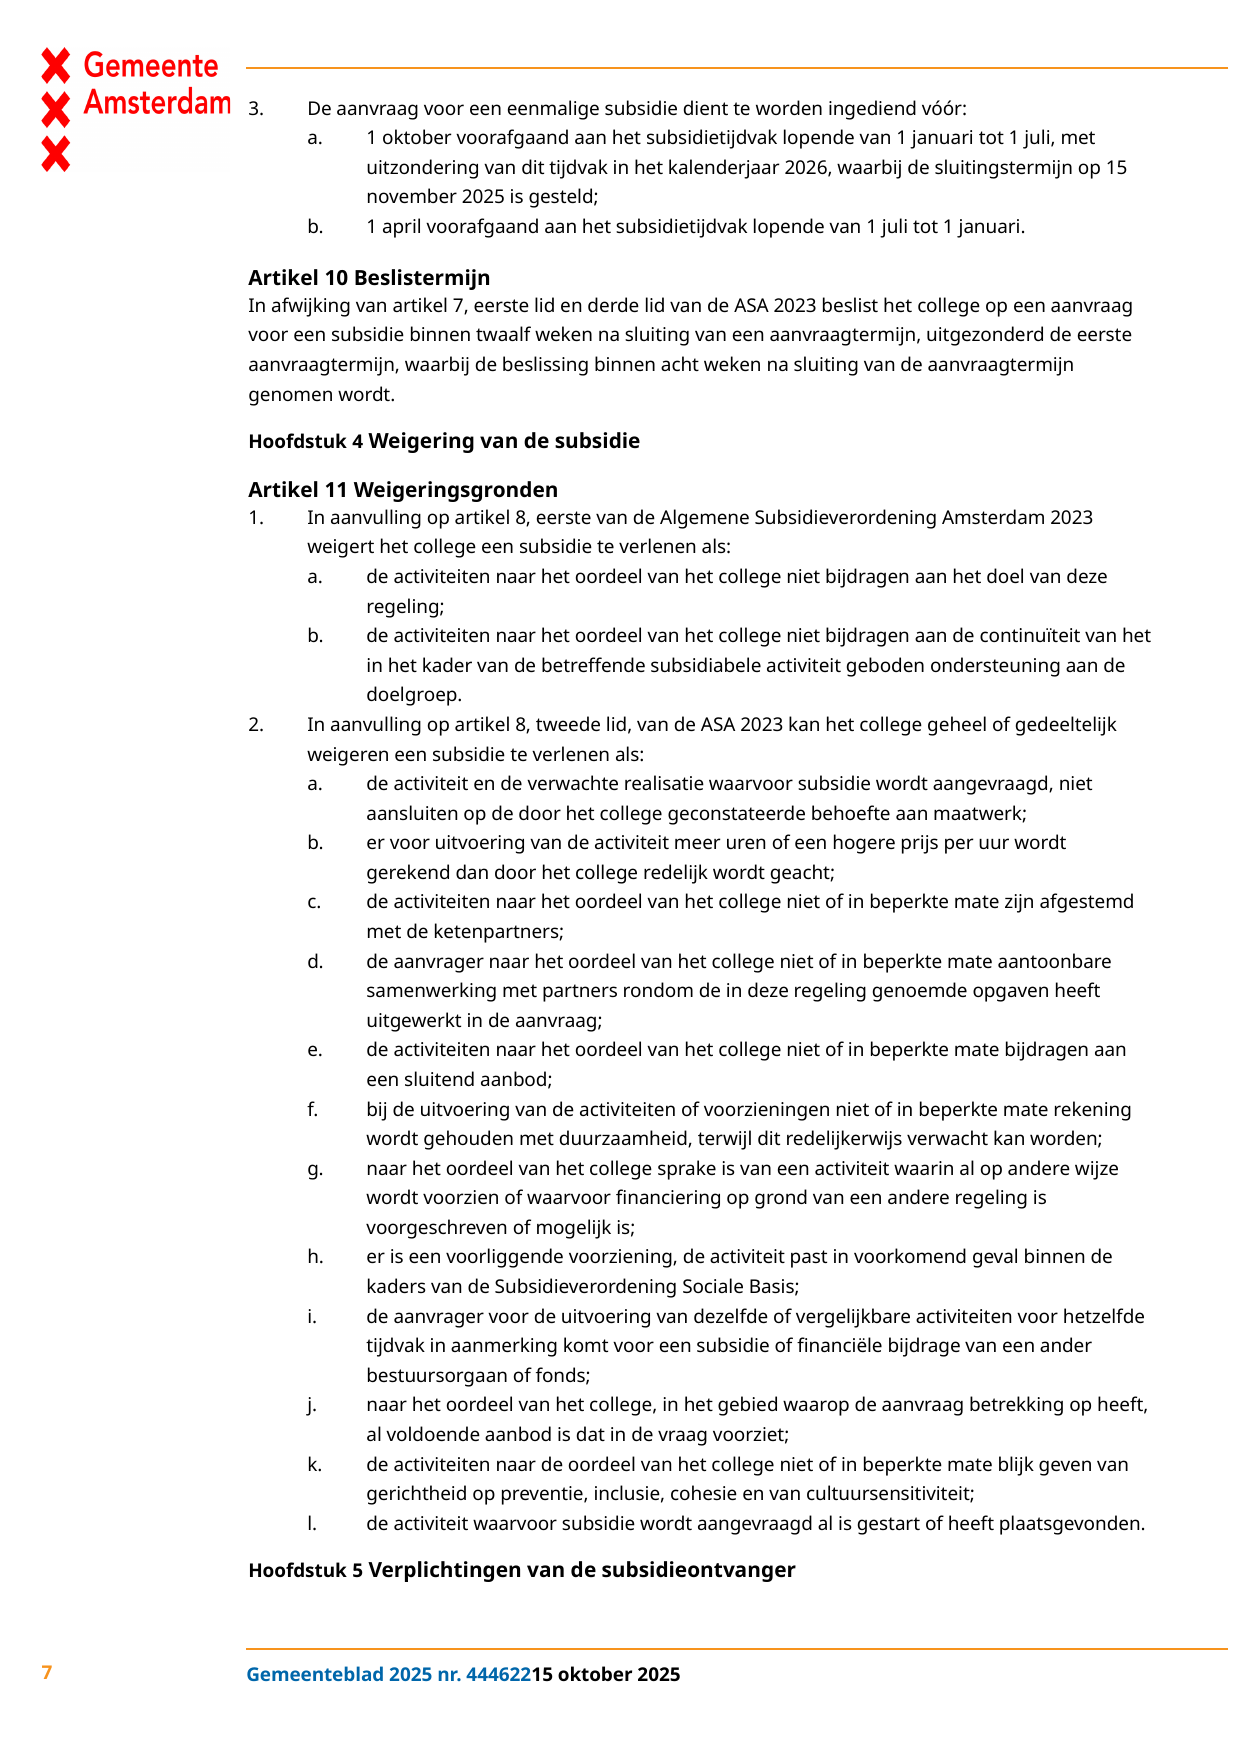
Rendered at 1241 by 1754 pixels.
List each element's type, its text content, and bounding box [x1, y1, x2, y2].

text Hoofdstuk 4 Weigering van de subsidie [248, 426, 1152, 455]
list de activiteit waarvoor subsidie wordt aangevraagd al is gestart of heeft plaatsgevonden. [307, 1510, 1152, 1536]
list In aanvulling op artikel 8, tweede lid, van de ASA 2023 kan het college geheel of gedeeltelijk weigeren een subsidie te verlenen als: [248, 711, 1152, 766]
list de aanvrager naar het oordeel van het college niet of in beperkte mate aantoonbare samenwerking met partners rondom de in deze regeling genoemde opgaven heeft uitgewerkt in de aanvraag; [307, 948, 1152, 1033]
list de activiteiten naar de oordeel van het college niet of in beperkte mate blijk geven van gerichtheid op preventie, inclusie, cohesie en van cultuursensitiviteit; [307, 1451, 1152, 1506]
list 1 oktober voorafgaand aan het subsidietijdvak lopende van 1 januari tot 1 juli, met uitzondering van dit tijdvak in het kalenderjaar 2026, waarbij de sluitingstermijn op 15 november 2025 is gesteld; [307, 124, 1152, 209]
list In aanvulling op artikel 8, eerste van de Algemene Subsidieverordening Amsterdam 2023 weigert het college een subsidie te verlenen als: [248, 504, 1152, 559]
text Artikel 11 Weigeringsgronden [248, 476, 1152, 504]
text Hoofdstuk 5 Verplichtingen van de subsidieontvanger [248, 1556, 1152, 1584]
list de activiteit en de verwachte realisatie waarvoor subsidie wordt aangevraagd, niet aansluiten op de door het college geconstateerde behoefte aan maatwerk; [307, 770, 1152, 826]
list er is een voorliggende voorziening, de activiteit past in voorkomend geval binnen de kaders van de Subsidieverordening Sociale Basis; [307, 1244, 1152, 1299]
list naar het oordeel van het college sprake is van een activiteit waarin al op andere wijze wordt voorzien of waarvoor financiering op grond van een andere regeling is voorgeschreven of mogelijk is; [307, 1155, 1152, 1240]
list de aanvrager voor de uitvoering van dezelfde of vergelijkbare activiteiten voor hetzelfde tijdvak in aanmerking komt voor een subsidie of financiële bijdrage van een ander bestuursorgaan of fonds; [307, 1303, 1152, 1388]
list er voor uitvoering van de activiteit meer uren of een hogere prijs per uur wordt gerekend dan door het college redelijk wordt geacht; [307, 829, 1152, 885]
list de activiteiten naar het oordeel van het college niet of in beperkte mate zijn afgestemd met de ketenpartners; [307, 889, 1152, 944]
list de activiteiten naar het oordeel van het college niet of in beperkte mate bijdragen aan een sluitend aanbod; [307, 1037, 1152, 1092]
list de activiteiten naar het oordeel van het college niet bijdragen aan de continuïteit van het in het kader van de betreffende subsidiabele activiteit geboden ondersteuning aan de doelgroep. [307, 622, 1152, 707]
text Artikel 10 Beslistermijn [248, 263, 1152, 292]
list bij de uitvoering van de activiteiten of voorzieningen niet of in beperkte mate rekening wordt gehouden met duurzaamheid, terwijl dit redelijkerwijs verwacht kan worden; [307, 1096, 1152, 1151]
list 1 april voorafgaand aan het subsidietijdvak lopende van 1 juli tot 1 januari. [307, 213, 1152, 239]
list de activiteiten naar het oordeel van het college niet bijdragen aan het doel van deze regeling; [307, 563, 1152, 618]
list naar het oordeel van het college, in het gebied waarop de aanvraag betrekking op heeft, al voldoende aanbod is dat in de vraag voorziet; [307, 1392, 1152, 1447]
text In afwijking van artikel 7, eerste lid en derde lid van de ASA 2023 beslist het college op een aanvraag voor een subsidie binnen twaalf weken na sluiting van een aanvraagtermijn, uitgezonderd de eerste aanvraagtermijn, waarbij de beslissing binnen acht weken na sluiting van de aanvraagtermijn genomen wordt. [248, 292, 1152, 406]
list De aanvraag voor een eenmalige subsidie dient te worden ingediend vóór: [248, 95, 1152, 121]
picture [41, 47, 231, 172]
